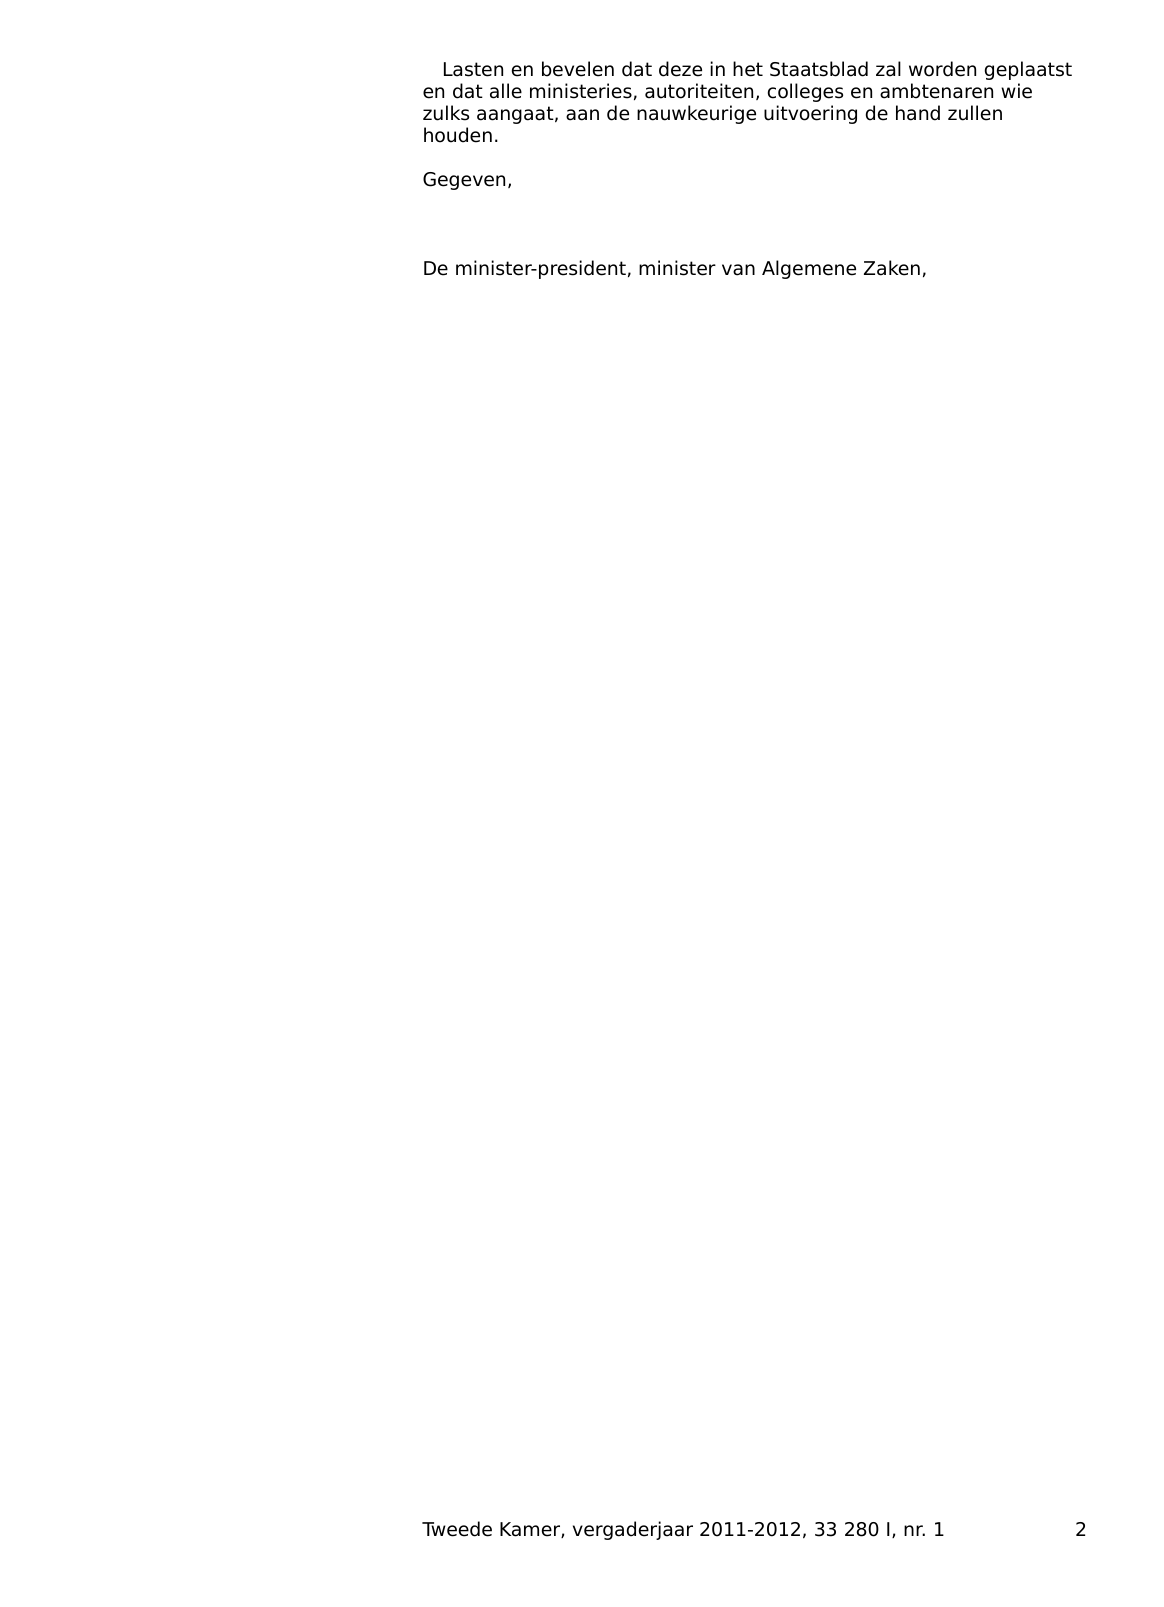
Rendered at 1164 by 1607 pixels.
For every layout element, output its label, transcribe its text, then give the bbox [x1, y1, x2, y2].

text Lasten en bevelen dat deze in het Staatsblad zal worden geplaatst en dat alle ministeries, autoriteiten, colleges en ambtenaren wie zulks aangaat, aan de nauwkeurige uitvoering de hand zullen houden. [422, 59, 1087, 147]
text De minister-president, minister van Algemene Zaken, [422, 258, 1087, 280]
text Gegeven, [422, 169, 1087, 191]
